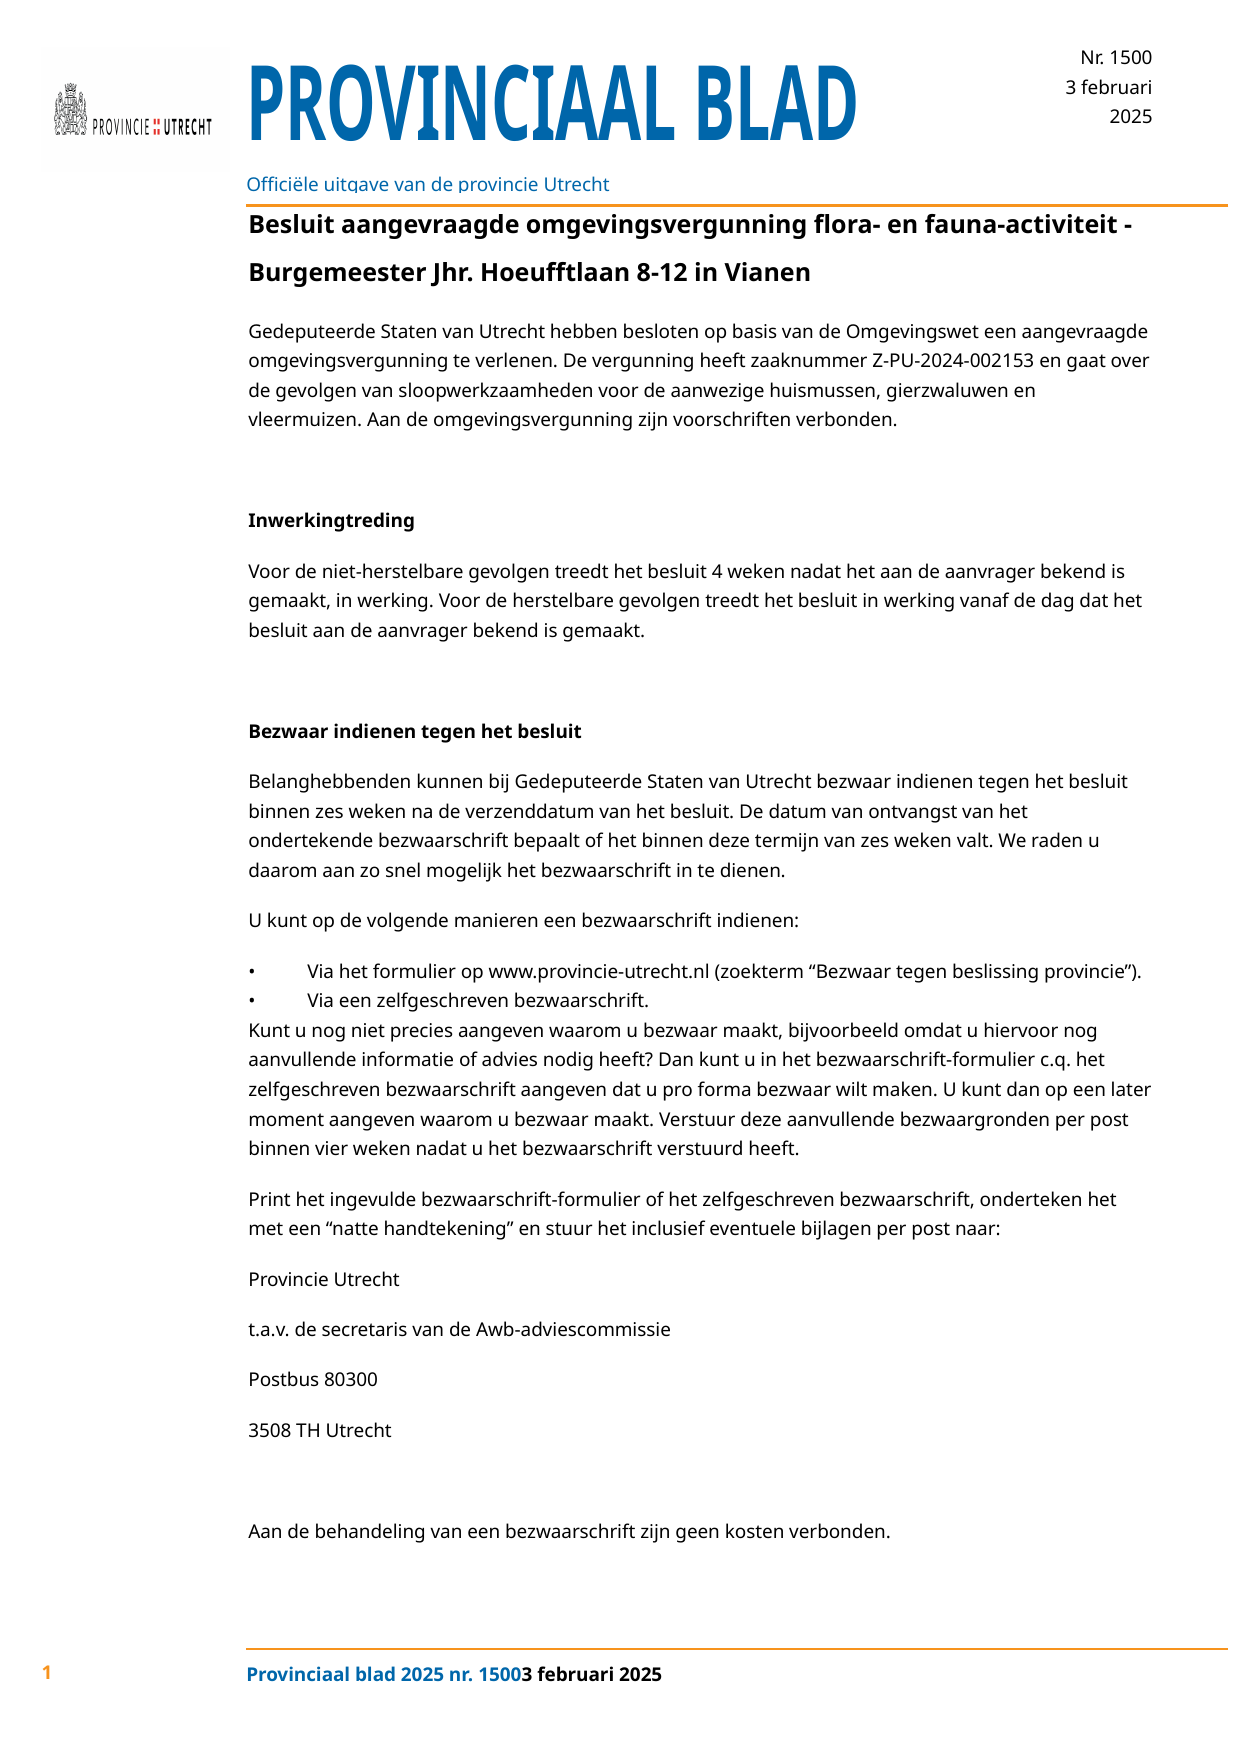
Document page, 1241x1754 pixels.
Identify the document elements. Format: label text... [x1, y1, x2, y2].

text Print het ingevulde bezwaarschrift-formulier of het zelfgeschreven bezwaarschrift, onderteken het met een “natte handtekening” en stuur het inclusief eventuele bijlagen per post naar: [248, 1186, 1152, 1241]
text Besluit aangevraagde omgevingsvergunning flora- en fauna-activiteit - Burgemeester Jhr. Hoeufftlaan 8-12 in Vianen [248, 207, 1152, 288]
text Aan de behandeling van een bezwaarschrift zijn geen kosten verbonden. [248, 1518, 1152, 1544]
text Kunt u nog niet precies aangeven waarom u bezwaar maakt, bijvoorbeeld omdat u hiervoor nog aanvullende informatie of advies nodig heeft? Dan kunt u in het bezwaarschrift-formulier c.q. het zelfgeschreven bezwaarschrift aangeven dat u pro forma bezwaar wilt maken. U kunt dan op een later moment aangeven waarom u bezwaar maakt. Verstuur deze aanvullende bezwaargronden per post binnen vier weken nadat u het bezwaarschrift verstuurd heeft. [248, 1017, 1152, 1161]
text Belanghebbenden kunnen bij Gedeputeerde Staten van Utrecht bezwaar indienen tegen het besluit binnen zes weken na de verzenddatum van het besluit. De datum van ontvangst van het ondertekende bezwaarschrift bepaalt of het binnen deze termijn van zes weken valt. We raden u daarom aan zo snel mogelijk het bezwaarschrift in te dienen. [248, 768, 1152, 883]
text Gedeputeerde Staten van Utrecht hebben besloten op basis van de Omgevingswet een aangevraagde omgevingsvergunning te verlenen. De vergunning heeft zaaknummer Z-PU-2024-002153 en gaat over de gevolgen van sloopwerkzaamheden voor de aanwezige huismussen, gierzwaluwen en vleermuizen. Aan de omgevingsvergunning zijn voorschriften verbonden. [248, 318, 1152, 432]
list Via een zelfgeschreven bezwaarschrift. [248, 987, 1152, 1013]
text U kunt op de volgende manieren een bezwaarschrift indienen: [248, 907, 1152, 933]
picture [41, 47, 231, 172]
text 3508 TH Utrecht [248, 1417, 1152, 1443]
text Voor de niet-herstelbare gevolgen treedt het besluit 4 weken nadat het aan de aanvrager bekend is gemaakt, in werking. Voor de herstelbare gevolgen treedt het besluit in werking vanaf de dag dat het besluit aan de aanvrager bekend is gemaakt. [248, 558, 1152, 643]
text t.a.v. de secretaris van de Awb-adviescommissie [248, 1316, 1152, 1342]
list Via het formulier op www.provincie-utrecht.nl (zoekterm “Bezwaar tegen beslissing provincie”). [248, 958, 1152, 984]
text Inwerkingtreding [248, 507, 1152, 533]
text Postbus 80300 [248, 1367, 1152, 1392]
text Provincie Utrecht [248, 1266, 1152, 1292]
text Bezwaar indienen tegen het besluit [248, 718, 1152, 744]
